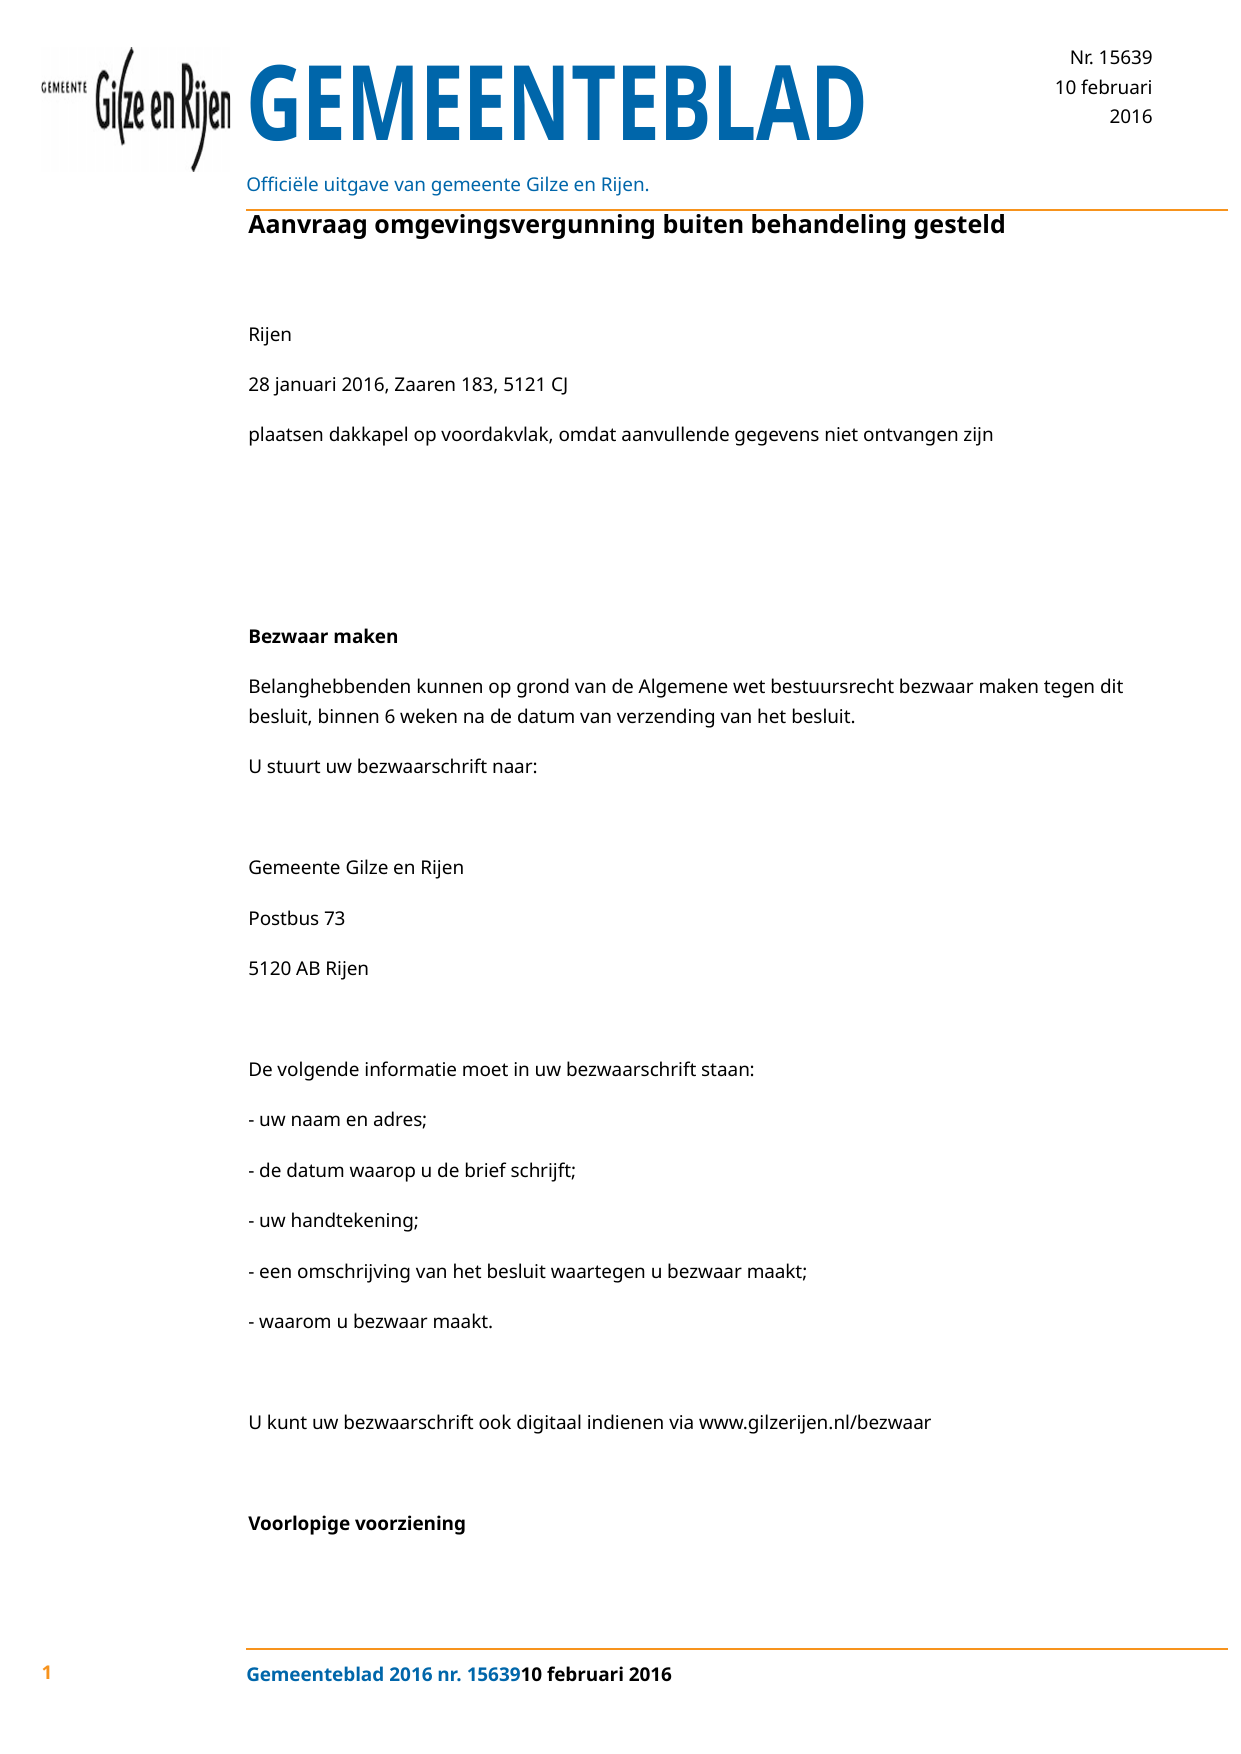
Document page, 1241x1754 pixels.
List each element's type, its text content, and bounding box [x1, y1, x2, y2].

text Rijen [248, 321, 1152, 346]
text U stuurt uw bezwaarschrift naar: [248, 754, 1152, 779]
text - de datum waarop u de brief schrijft; [248, 1157, 1152, 1183]
text - een omschrijving van het besluit waartegen u bezwaar maakt; [248, 1258, 1152, 1283]
text U kunt uw bezwaarschrift ook digitaal indienen via www.gilzerijen.nl/bezwaar [248, 1409, 1152, 1435]
text - waarom u bezwaar maakt. [248, 1308, 1152, 1334]
picture [41, 47, 231, 172]
text Belanghebbenden kunnen op grond van de Algemene wet bestuursrecht bezwaar maken tegen dit besluit, binnen 6 weken na de datum van verzending van het besluit. [248, 674, 1152, 729]
text Aanvraag omgevingsvergunning buiten behandeling gesteld [248, 211, 1152, 241]
text 5120 AB Rijen [248, 955, 1152, 981]
text De volgende informatie moet in uw bezwaarschrift staan: [248, 1056, 1152, 1082]
text - uw naam en adres; [248, 1107, 1152, 1132]
text 28 januari 2016, Zaaren 183, 5121 CJ [248, 371, 1152, 397]
text - uw handtekening; [248, 1207, 1152, 1233]
text Gemeente Gilze en Rijen [248, 854, 1152, 880]
text plaatsen dakkapel op voordakvlak, omdat aanvullende gegevens niet ontvangen zijn [248, 422, 1152, 447]
text Bezwaar maken [248, 623, 1152, 649]
text Voorlopige voorziening [248, 1510, 1152, 1536]
text Postbus 73 [248, 905, 1152, 931]
